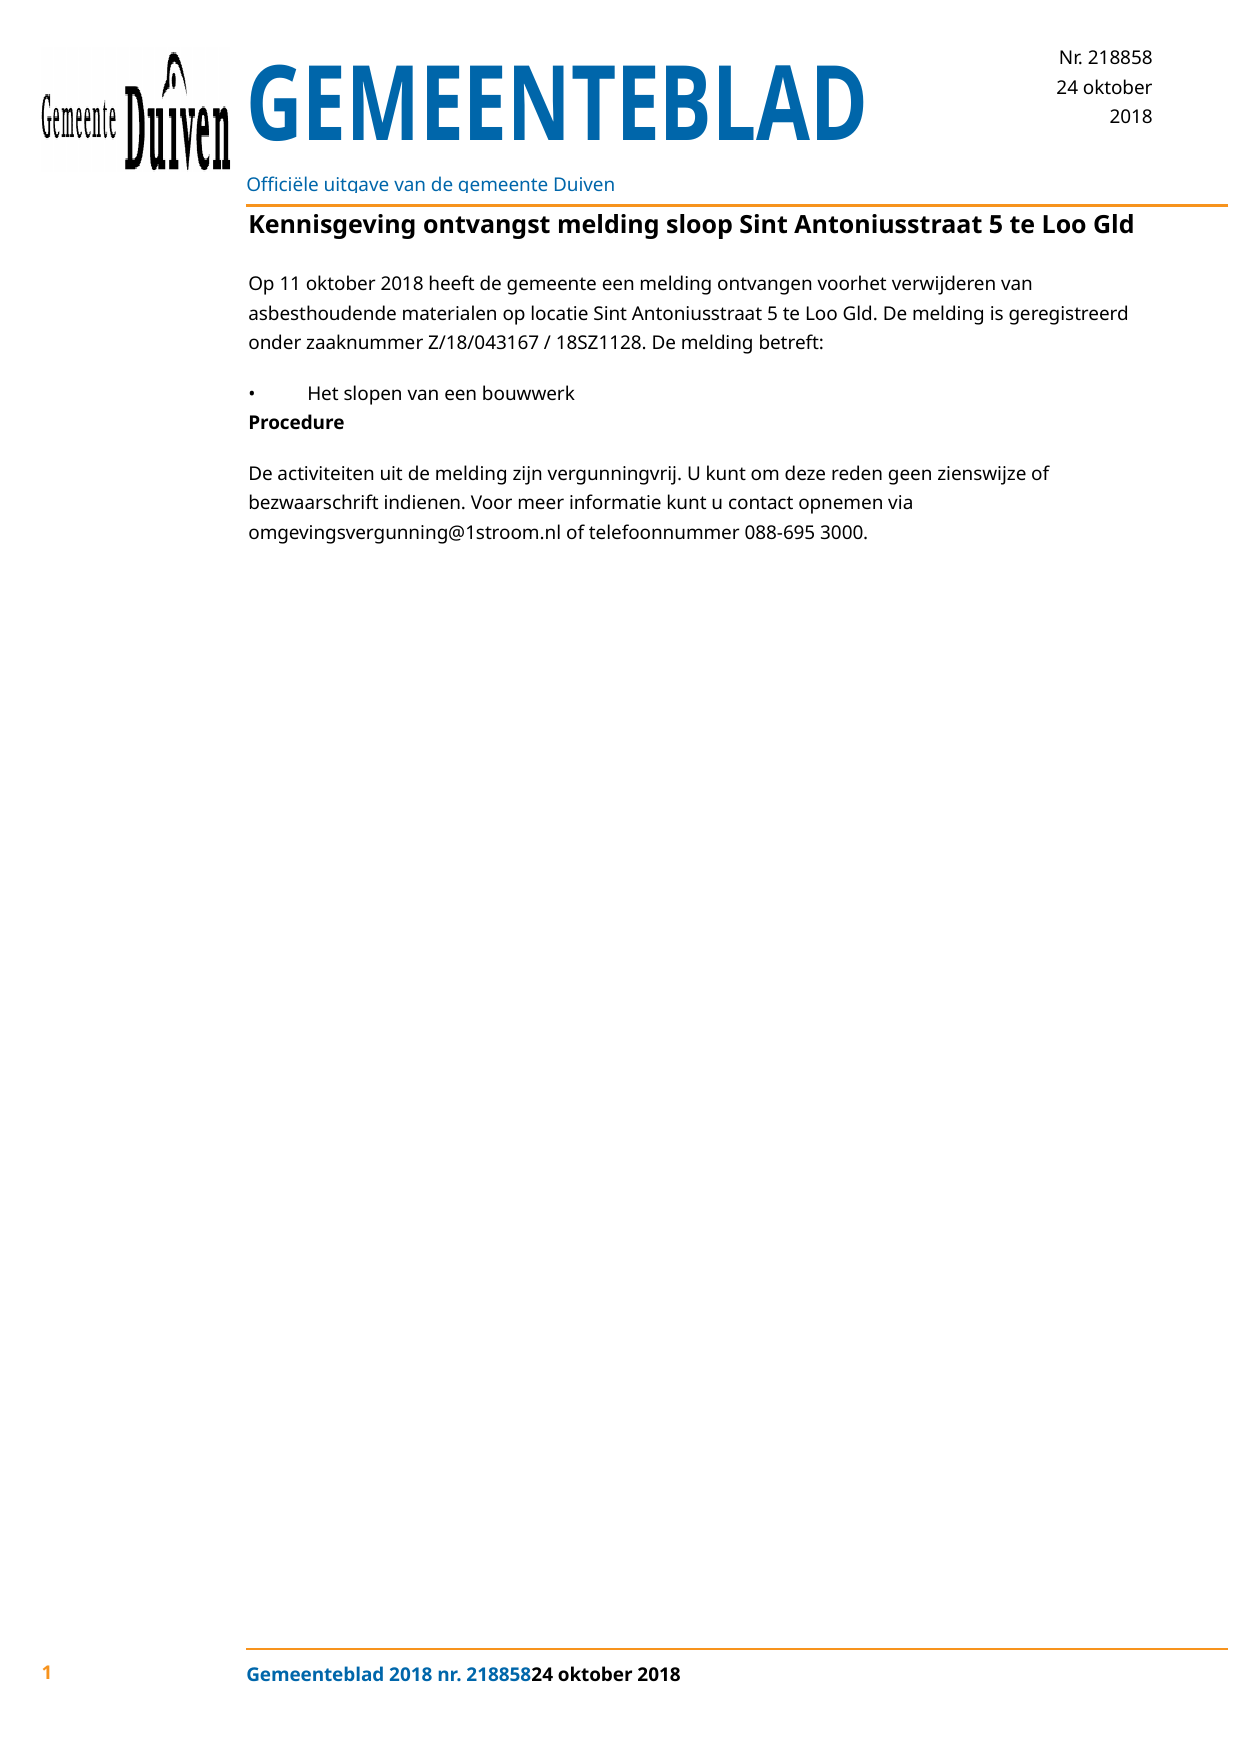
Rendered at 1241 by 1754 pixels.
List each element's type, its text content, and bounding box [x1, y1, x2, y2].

picture [41, 47, 231, 172]
list Het slopen van een bouwwerk [248, 380, 1152, 406]
text De activiteiten uit de melding zijn vergunningvrij. U kunt om deze reden geen zienswijze of bezwaarschrift indienen. Voor meer informatie kunt u contact opnemen via omgevingsvergunning@1stroom.nl of telefoonnummer 088-695 3000. [248, 460, 1152, 545]
text Op 11 oktober 2018 heeft de gemeente een melding ontvangen voorhet verwijderen van asbesthoudende materialen op locatie Sint Antoniusstraat 5 te Loo Gld. De melding is geregistreerd onder zaaknummer Z/18/043167 / 18SZ1128. De melding betreft: [248, 270, 1152, 355]
text Procedure [248, 409, 1152, 435]
text Kennisgeving ontvangst melding sloop Sint Antoniusstraat 5 te Loo Gld [248, 207, 1152, 241]
